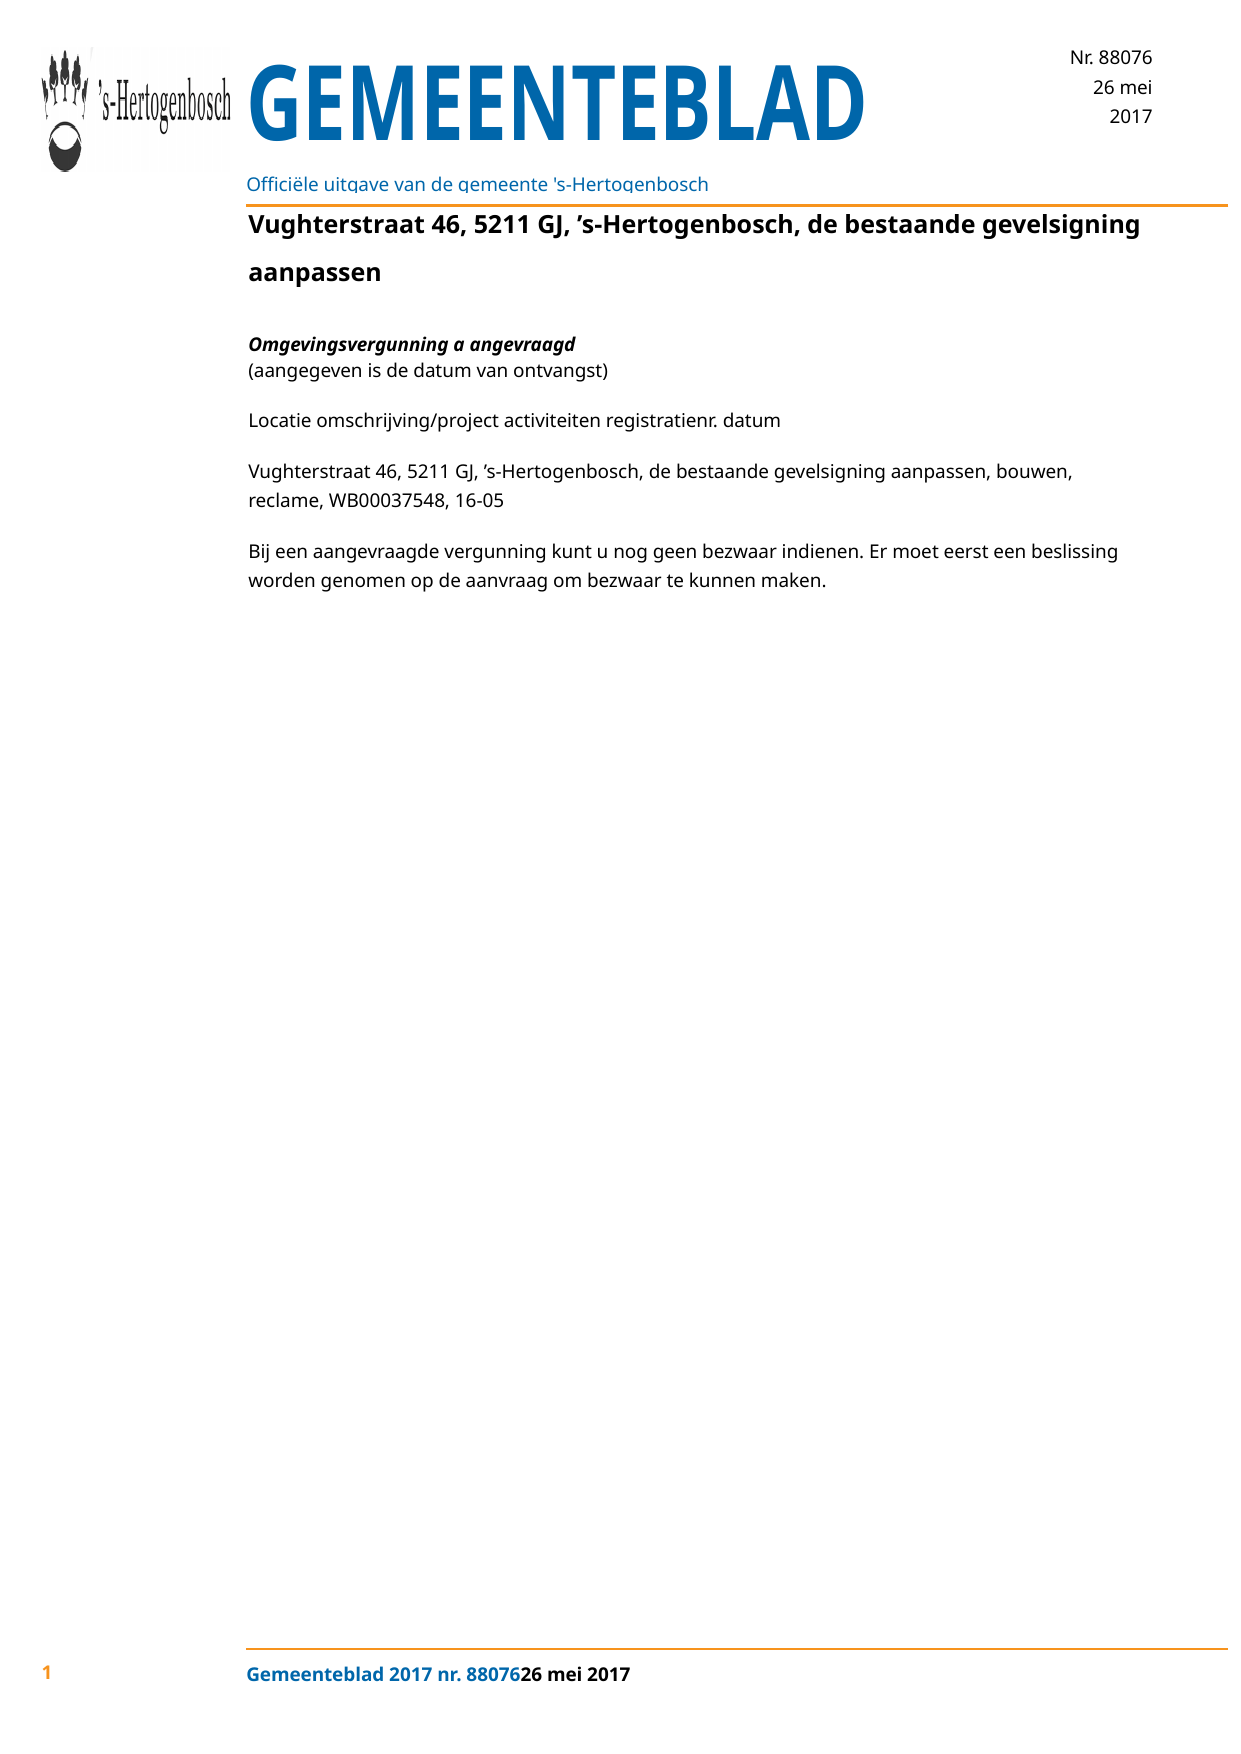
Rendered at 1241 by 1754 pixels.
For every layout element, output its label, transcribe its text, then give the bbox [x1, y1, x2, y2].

text Bij een aangevraagde vergunning kunt u nog geen bezwaar indienen. Er moet eerst een beslissing worden genomen op de aanvraag om bezwaar te kunnen maken. [248, 538, 1152, 593]
picture [41, 47, 231, 172]
text (aangegeven is de datum van ontvangst) [248, 357, 1152, 383]
text Vughterstraat 46, 5211 GJ, ’s-Hertogenbosch, de bestaande gevelsigning aanpassen [248, 207, 1152, 288]
text Vughterstraat 46, 5211 GJ, ’s-Hertogenbosch, de bestaande gevelsigning aanpassen, bouwen, reclame, WB00037548, 16-05 [248, 458, 1152, 513]
text Locatie omschrijving/project activiteiten registratienr. datum [248, 408, 1152, 433]
text Omgevingsvergunning a angevraagd [248, 331, 1152, 357]
